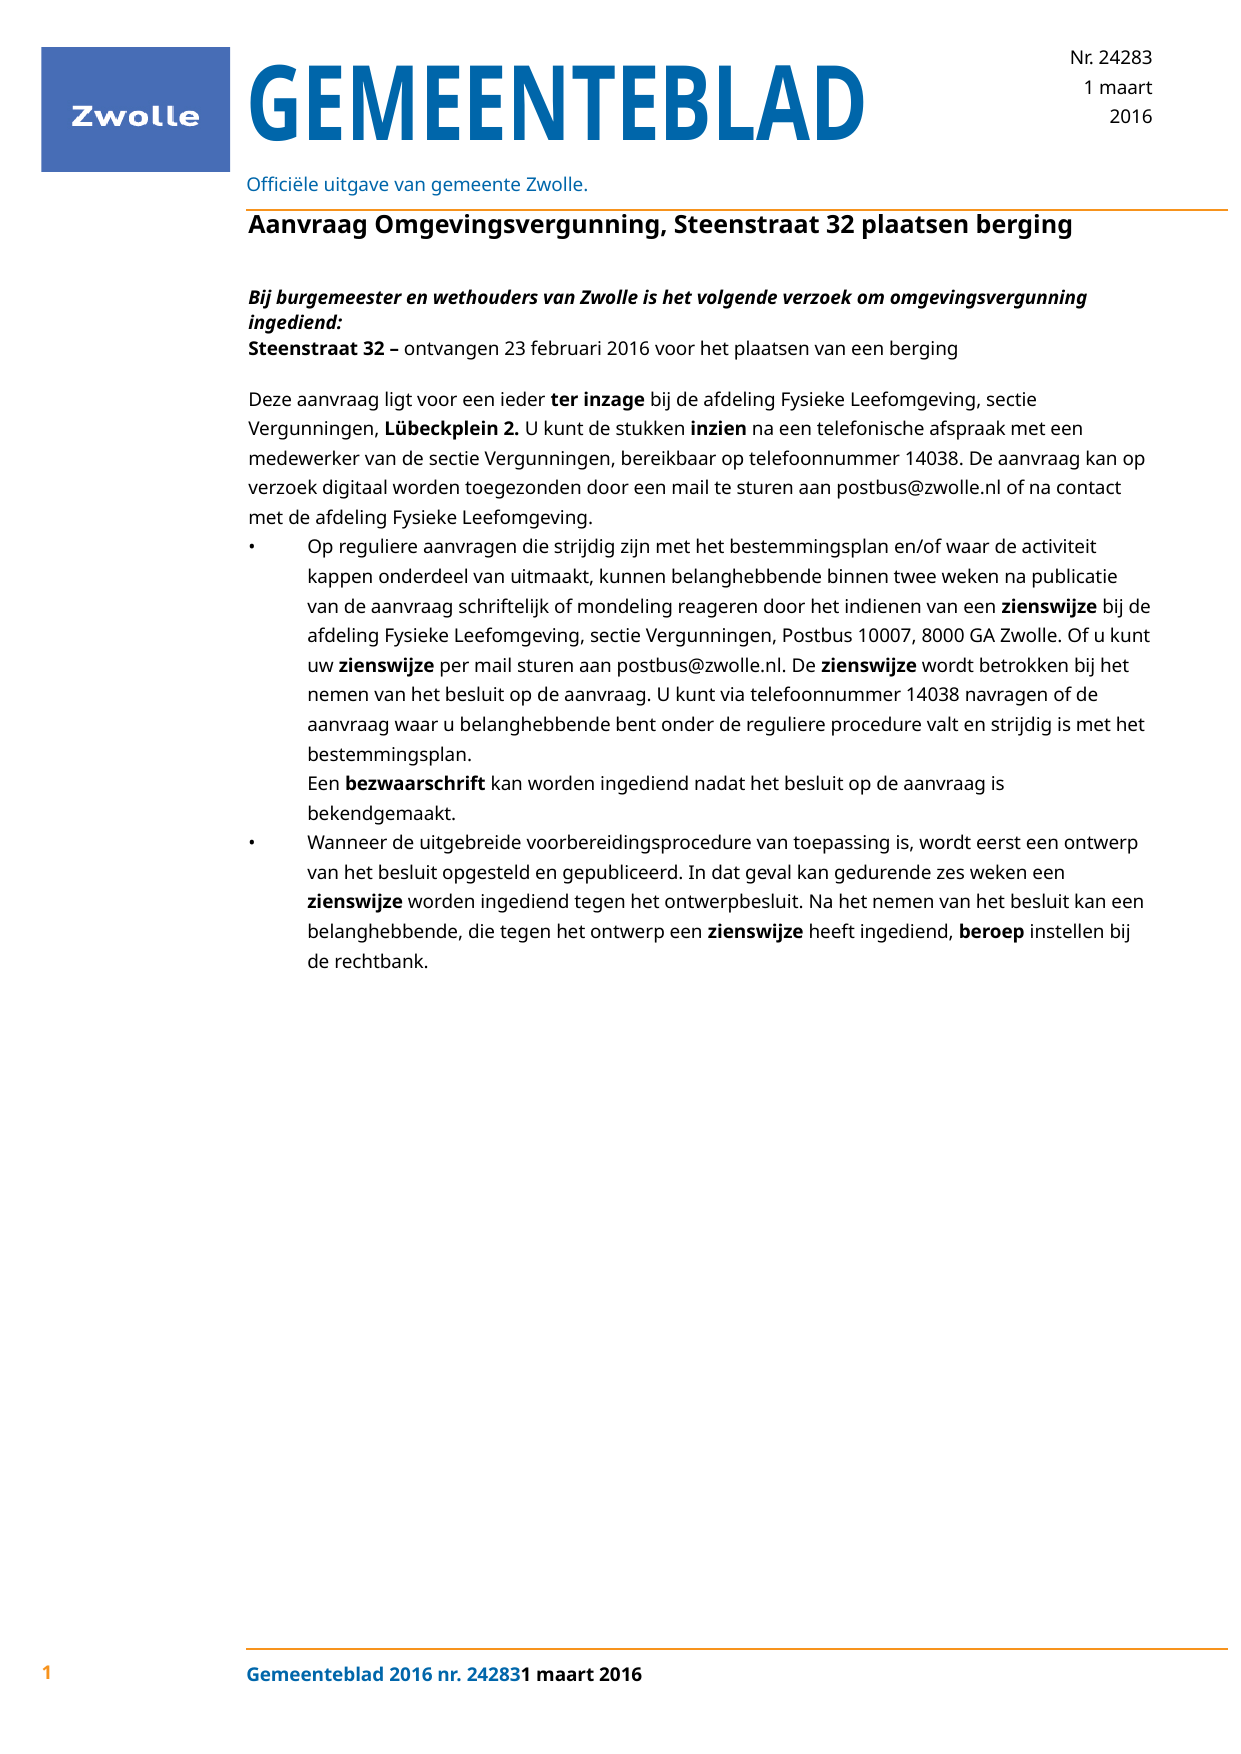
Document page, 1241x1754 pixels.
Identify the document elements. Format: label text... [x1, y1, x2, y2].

list Wanneer de uitgebreide voorbereidingsprocedure van toepassing is, wordt eerst een ontwerp van het besluit opgesteld en gepubliceerd. In dat geval kan gedurende zes weken een zienswijze worden ingediend tegen het ontwerpbesluit. Na het nemen van het besluit kan een belanghebbende, die tegen het ontwerp een zienswijze heeft ingediend, beroep instellen bij de rechtbank. [248, 829, 1152, 973]
list Op reguliere aanvragen die strijdig zijn met het bestemmingsplan en/of waar de activiteit kappen onderdeel van uitmaakt, kunnen belanghebbende binnen twee weken na publicatie van de aanvraag schriftelijk of mondeling reageren door het indienen van een zienswijze bij de afdeling Fysieke Leefomgeving, sectie Vergunningen, Postbus 10007, 8000 GA Zwolle. Of u kunt uw zienswijze per mail sturen aan postbus@zwolle.nl. De zienswijze wordt betrokken bij het nemen van het besluit op de aanvraag. U kunt via telefoonnummer 14038 navragen of de aanvraag waar u belanghebbende bent onder de reguliere procedure valt en strijdig is met het bestemmingsplan. [248, 534, 1152, 766]
picture [41, 47, 231, 172]
text Deze aanvraag ligt voor een ieder ter inzage bij de afdeling Fysieke Leefomgeving, sectie Vergunningen, Lübeckplein 2. U kunt de stukken inzien na een telefonische afspraak met een medewerker van de sectie Vergunningen, bereikbaar op telefoonnummer 14038. De aanvraag kan op verzoek digitaal worden toegezonden door een mail te sturen aan postbus@zwolle.nl of na contact met de afdeling Fysieke Leefomgeving. [248, 386, 1152, 530]
text Bij burgemeester en wethouders van Zwolle is het volgende verzoek om omgevingsvergunning ingediend: [248, 284, 1152, 335]
list Een bezwaarschrift kan worden ingediend nadat het besluit op de aanvraag is bekendgemaakt. [248, 770, 1152, 826]
text Aanvraag Omgevingsvergunning, Steenstraat 32 plaatsen berging [248, 211, 1152, 241]
text Steenstraat 32 – ontvangen 23 februari 2016 voor het plaatsen van een berging [248, 335, 1152, 361]
